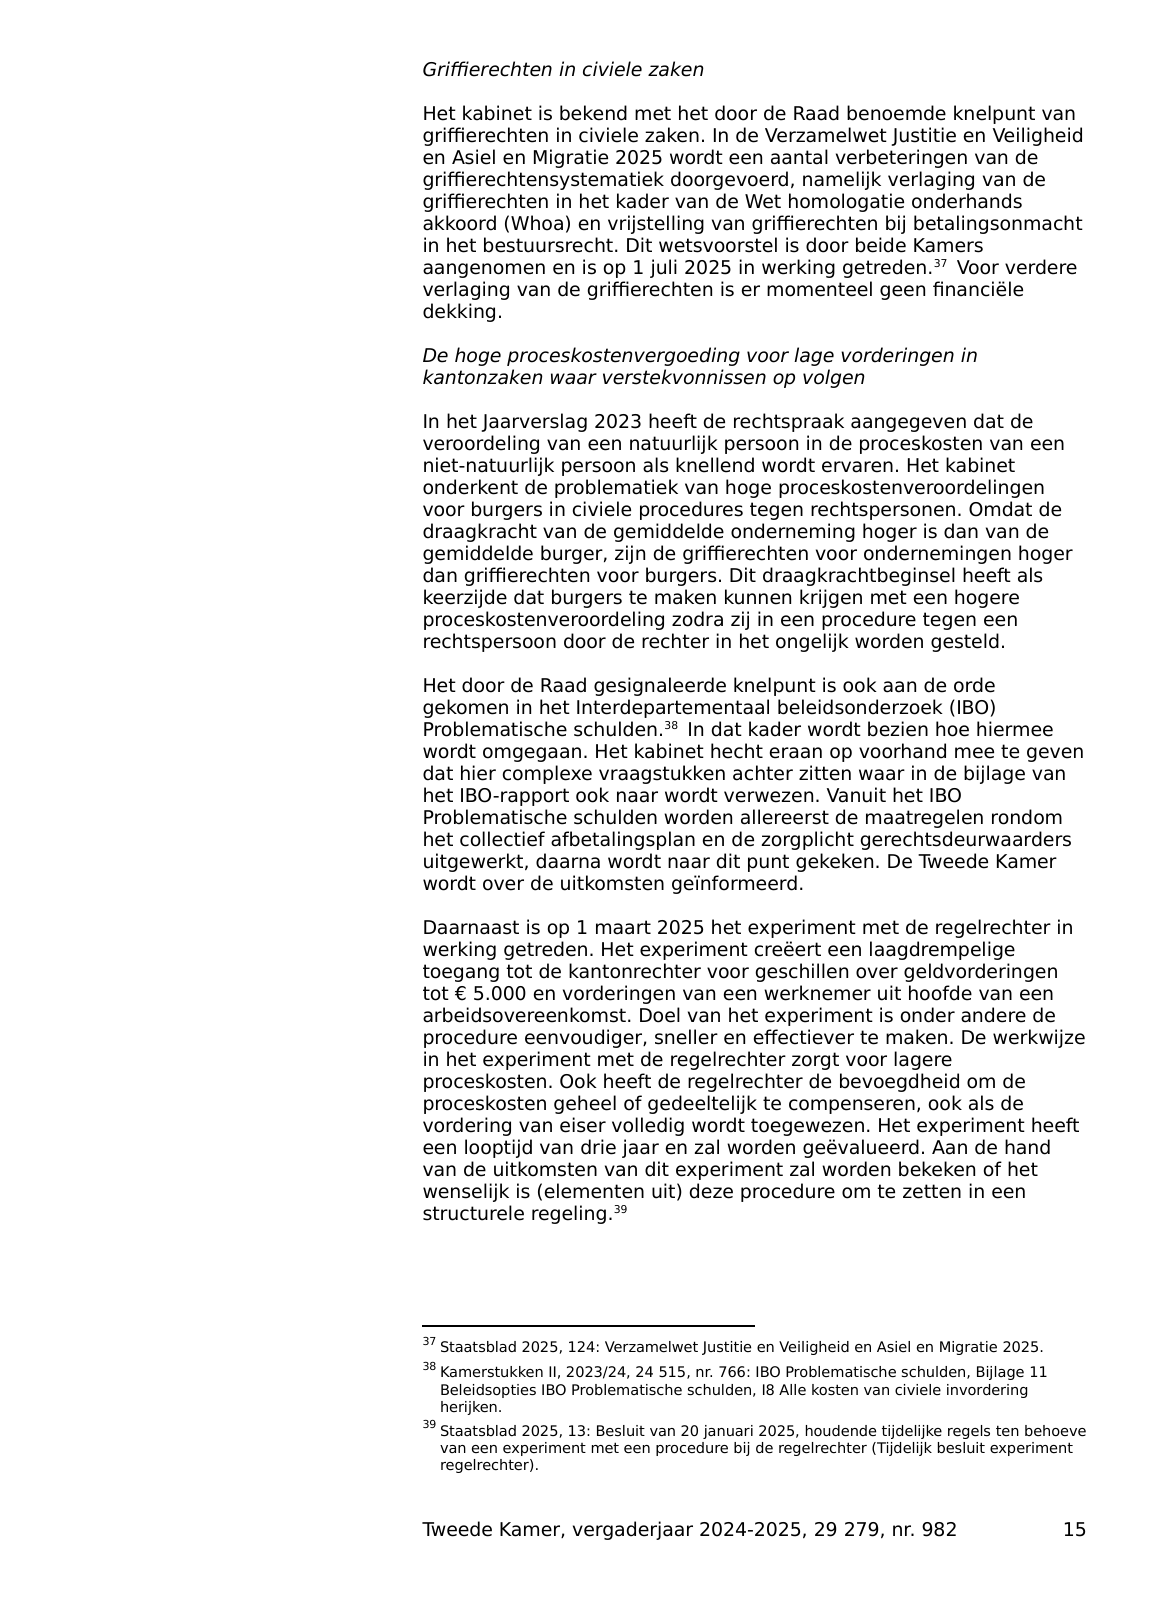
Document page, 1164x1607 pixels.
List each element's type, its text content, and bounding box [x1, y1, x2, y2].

text Het kabinet is bekend met het door de Raad benoemde knelpunt van griffierechten in civiele zaken. In de Verzamelwet Justitie en Veiligheid en Asiel en Migratie 2025 wordt een aantal verbeteringen van de griffierechtensystematiek doorgevoerd, namelijk verlaging van de griffierechten in het kader van de Wet homologatie onderhands akkoord (Whoa) en vrijstelling van griffierechten bij betalingsonmacht in het bestuursrecht. Dit wetsvoorstel is door beide Kamers aangenomen en is op 1 juli 2025 in werking getreden. Voor verdere verlaging van de griffierechten is er momenteel geen financiële dekking. [422, 103, 1087, 323]
text Staatsblad 2025, 13: Besluit van 20 januari 2025, houdende tijdelijke regels ten behoeve van een experiment met een procedure bij de regelrechter (Tijdelijk besluit experiment regelrechter). [422, 1418, 1087, 1474]
subtitle Griffierechten in civiele zaken [422, 59, 1087, 81]
text Kamerstukken II, 2023/24, 24 515, nr. 766: IBO Problematische schulden, Bijlage 11 Beleidsopties IBO Problematische schulden, I8 Alle kosten van civiele invordering herijken. [422, 1360, 1087, 1416]
text Staatsblad 2025, 124: Verzamelwet Justitie en Veiligheid en Asiel en Migratie 2025. [422, 1335, 1087, 1357]
text Daarnaast is op 1 maart 2025 het experiment met de regelrechter in werking getreden. Het experiment creëert een laagdrempelige toegang tot de kantonrechter voor geschillen over geldvorderingen tot € 5.000 en vorderingen van een werknemer uit hoofde van een arbeidsovereenkomst. Doel van het experiment is onder andere de procedure eenvoudiger, sneller en effectiever te maken. De werkwijze in het experiment met de regelrechter zorgt voor lagere proceskosten. Ook heeft de regelrechter de bevoegdheid om de proceskosten geheel of gedeeltelijk te compenseren, ook als de vordering van eiser volledig wordt toegewezen. Het experiment heeft een looptijd van drie jaar en zal worden geëvalueerd. Aan de hand van de uitkomsten van dit experiment zal worden bekeken of het wenselijk is (elementen uit) deze procedure om te zetten in een structurele regeling. [422, 917, 1087, 1225]
text Het door de Raad gesignaleerde knelpunt is ook aan de orde gekomen in het Interdepartementaal beleidsonderzoek (IBO) Problematische schulden. In dat kader wordt bezien hoe hiermee wordt omgegaan. Het kabinet hecht eraan op voorhand mee te geven dat hier complexe vraagstukken achter zitten waar in de bijlage van het IBO-rapport ook naar wordt verwezen. Vanuit het IBO Problematische schulden worden allereerst de maatregelen rondom het collectief afbetalingsplan en de zorgplicht gerechtsdeurwaarders uitgewerkt, daarna wordt naar dit punt gekeken. De Tweede Kamer wordt over de uitkomsten geïnformeerd. [422, 675, 1087, 895]
subtitle De hoge proceskostenvergoeding voor lage vorderingen in kantonzaken waar verstekvonnissen op volgen [422, 345, 1087, 389]
text In het Jaarverslag 2023 heeft de rechtspraak aangegeven dat de veroordeling van een natuurlijk persoon in de proceskosten van een niet-natuurlijk persoon als knellend wordt ervaren. Het kabinet onderkent de problematiek van hoge proceskostenveroordelingen voor burgers in civiele procedures tegen rechtspersonen. Omdat de draagkracht van de gemiddelde onderneming hoger is dan van de gemiddelde burger, zijn de griffierechten voor ondernemingen hoger dan griffierechten voor burgers. Dit draagkrachtbeginsel heeft als keerzijde dat burgers te maken kunnen krijgen met een hogere proceskostenveroordeling zodra zij in een procedure tegen een rechtspersoon door de rechter in het ongelijk worden gesteld. [422, 411, 1087, 653]
